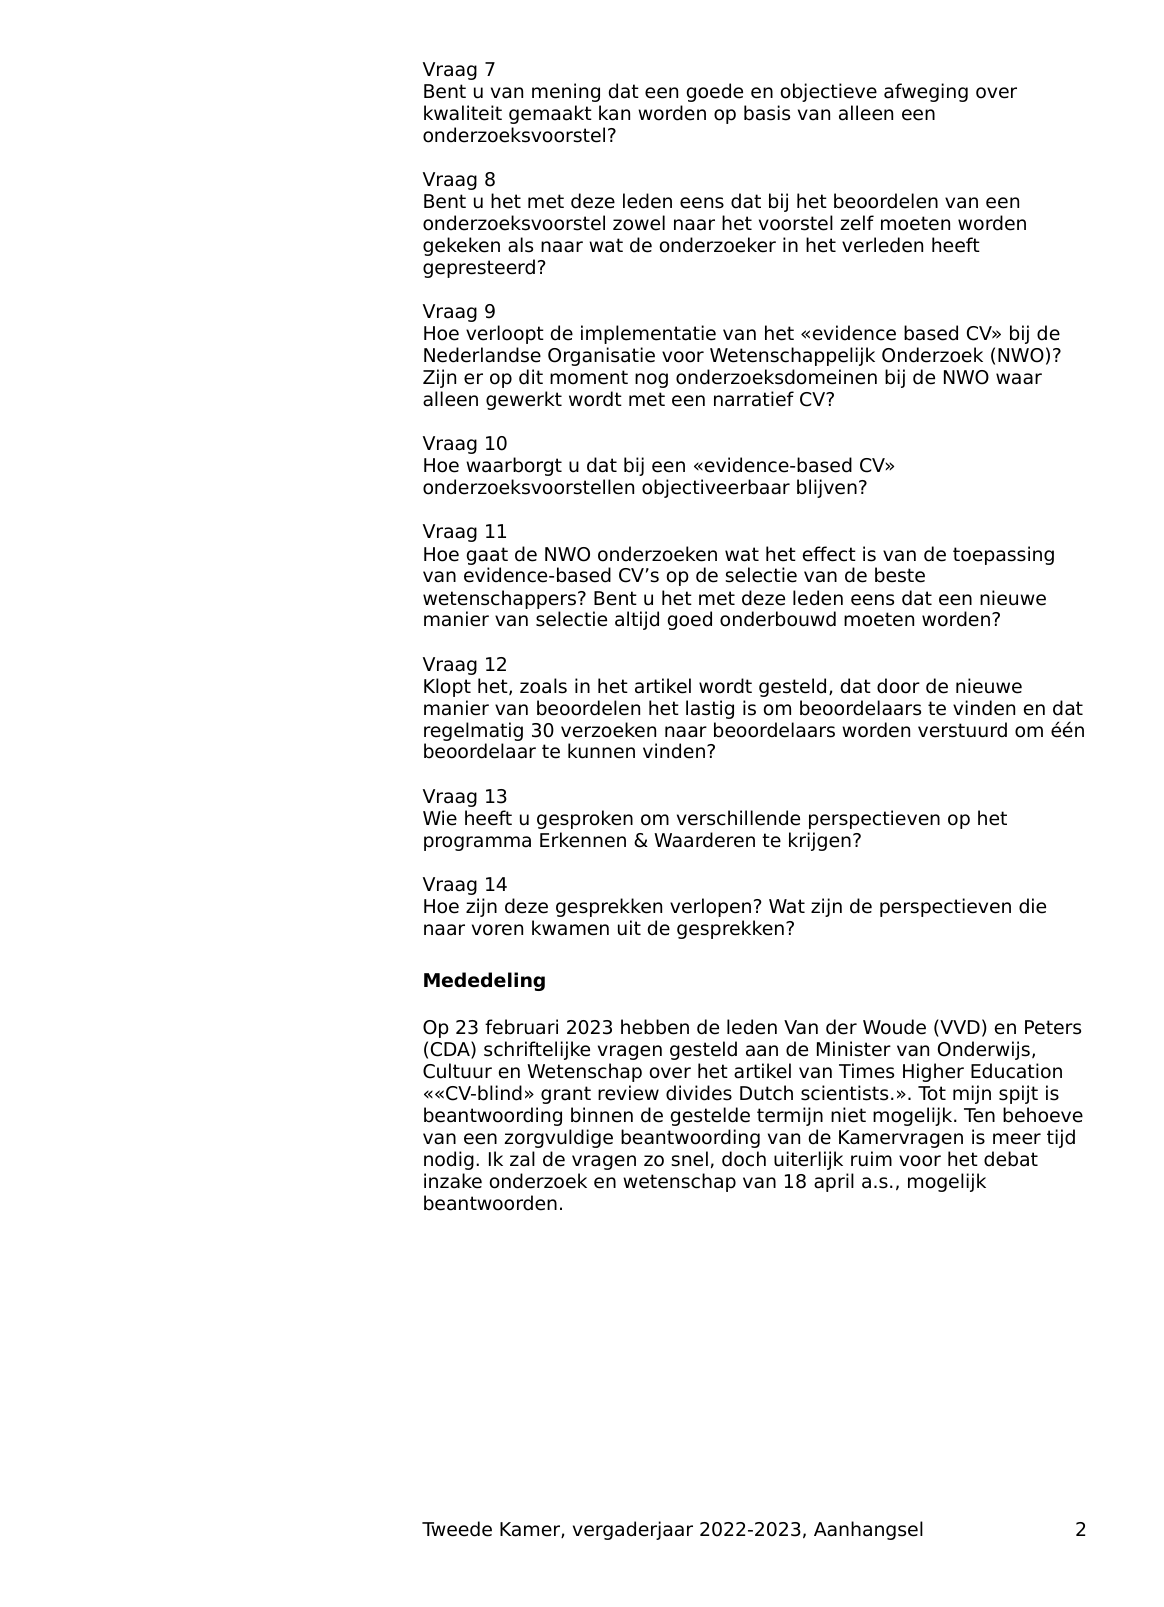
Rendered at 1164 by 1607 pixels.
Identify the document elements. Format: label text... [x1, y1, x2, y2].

text Vraag 13 [422, 786, 1087, 808]
text Hoe zijn deze gesprekken verlopen? Wat zijn de perspectieven die naar voren kwamen uit de gesprekken? [422, 896, 1087, 940]
text Bent u van mening dat een goede en objectieve afweging over kwaliteit gemaakt kan worden op basis van alleen een onderzoeksvoorstel? [422, 81, 1087, 147]
text Vraag 7 [422, 59, 1087, 81]
text Hoe gaat de NWO onderzoeken wat het effect is van de toepassing van evidence-based CV’s op de selectie van de beste wetenschappers? Bent u het met deze leden eens dat een nieuwe manier van selectie altijd goed onderbouwd moeten worden? [422, 543, 1087, 631]
text Vraag 11 [422, 521, 1087, 543]
text Op 23 februari 2023 hebben de leden Van der Woude (VVD) en Peters (CDA) schriftelijke vragen gesteld aan de Minister van Onderwijs, Cultuur en Wetenschap over het artikel van Times Higher Education ««CV-blind» grant review divides Dutch scientists.». Tot mijn spijt is beantwoording binnen de gestelde termijn niet mogelijk. Ten behoeve van een zorgvuldige beantwoording van de Kamervragen is meer tijd nodig. Ik zal de vragen zo snel, doch uiterlijk ruim voor het debat inzake onderzoek en wetenschap van 18 april a.s., mogelijk beantwoorden. [422, 1017, 1087, 1214]
text Vraag 10 [422, 433, 1087, 455]
text Bent u het met deze leden eens dat bij het beoordelen van een onderzoeksvoorstel zowel naar het voorstel zelf moeten worden gekeken als naar wat de onderzoeker in het verleden heeft gepresteerd? [422, 191, 1087, 279]
text Hoe waarborgt u dat bij een «evidence-based CV» onderzoeksvoorstellen objectiveerbaar blijven? [422, 455, 1087, 499]
subtitle Mededeling [422, 970, 1087, 992]
text Hoe verloopt de implementatie van het «evidence based CV» bij de Nederlandse Organisatie voor Wetenschappelijk Onderzoek (NWO)? Zijn er op dit moment nog onderzoeksdomeinen bij de NWO waar alleen gewerkt wordt met een narratief CV? [422, 323, 1087, 411]
text Vraag 12 [422, 653, 1087, 676]
text Vraag 9 [422, 301, 1087, 323]
text Vraag 14 [422, 874, 1087, 896]
text Vraag 8 [422, 169, 1087, 191]
text Wie heeft u gesproken om verschillende perspectieven op het programma Erkennen & Waarderen te krijgen? [422, 808, 1087, 852]
text Klopt het, zoals in het artikel wordt gesteld, dat door de nieuwe manier van beoordelen het lastig is om beoordelaars te vinden en dat regelmatig 30 verzoeken naar beoordelaars worden verstuurd om één beoordelaar te kunnen vinden? [422, 676, 1087, 763]
